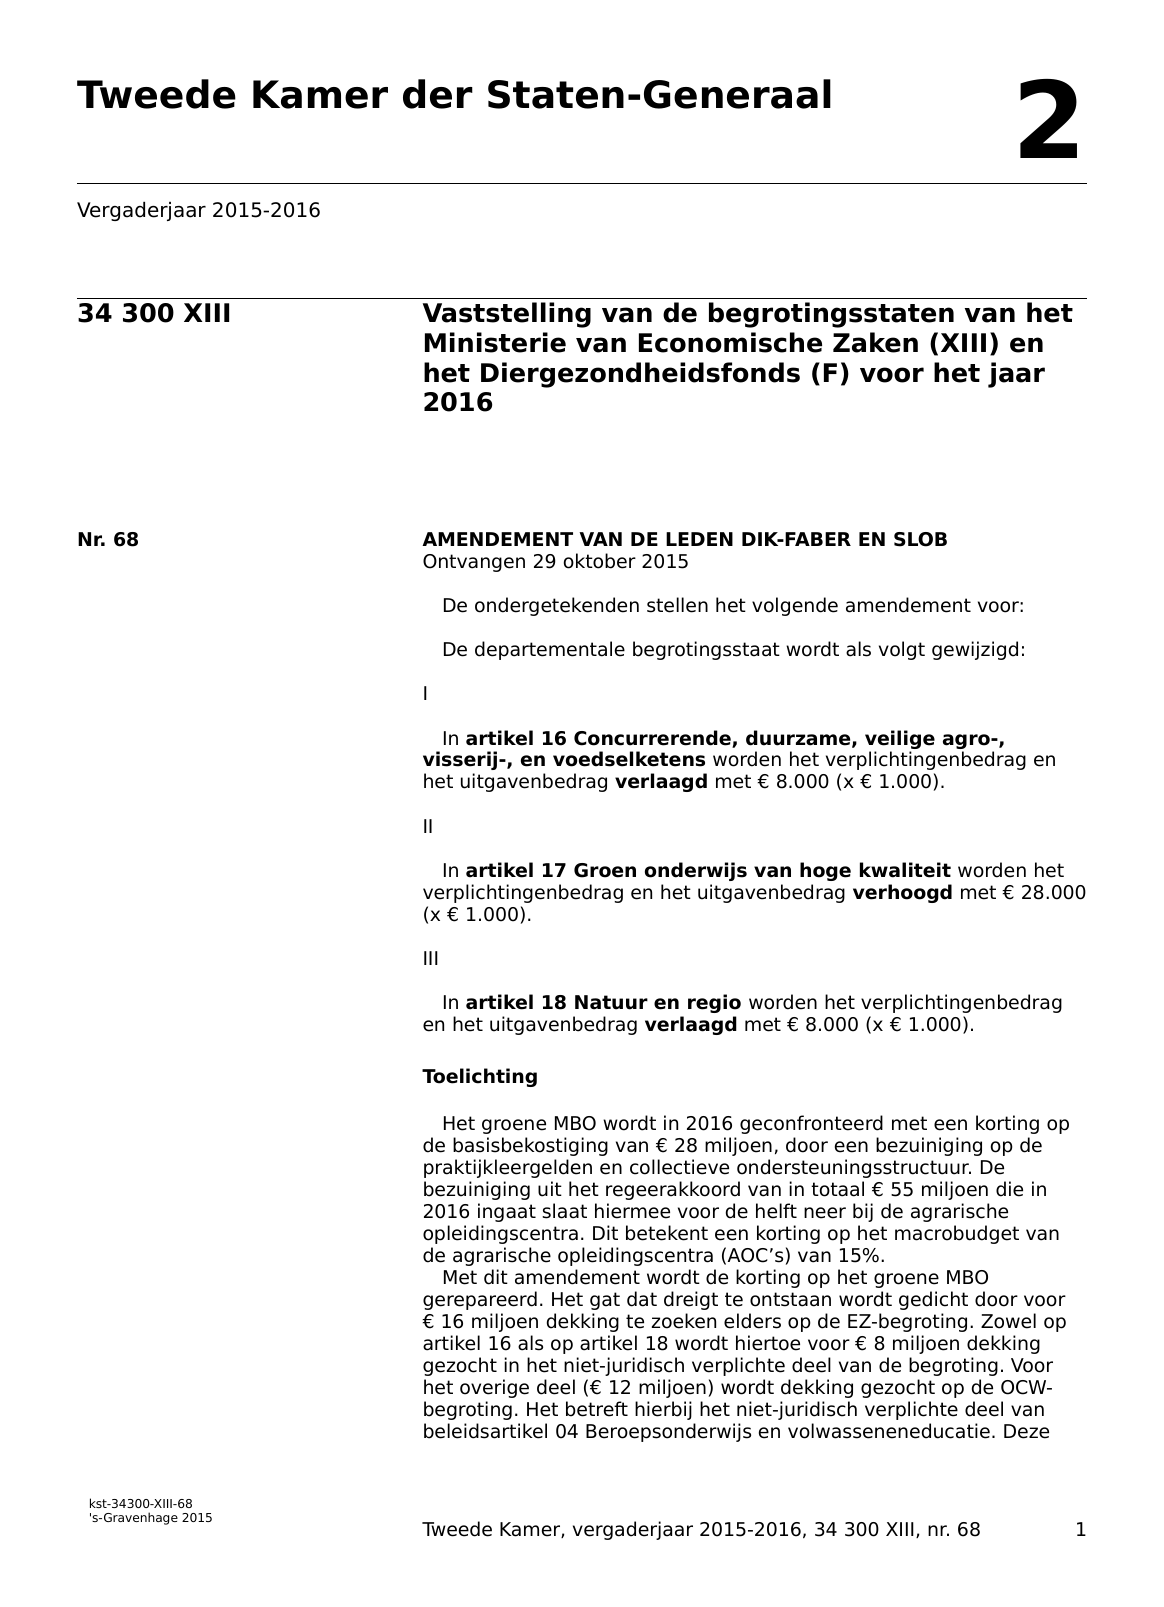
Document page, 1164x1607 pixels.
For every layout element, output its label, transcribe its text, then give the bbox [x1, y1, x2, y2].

text Ontvangen 29 oktober 2015 [422, 551, 1087, 573]
subtitle Nr. 68 AMENDEMENT VAN DE LEDEN DIK-FABER EN SLOB [77, 529, 1087, 551]
subtitle 34 300 XIII Vaststelling van de begrotingsstaten van het Ministerie van Economische Zaken (XIII) en het Diergezondheidsfonds (F) voor het jaar 2016 [77, 299, 1087, 418]
text 's-Gravenhage 2015 [88, 1511, 323, 1525]
text Met dit amendement wordt de korting op het groene MBO gerepareerd. Het gat dat dreigt te ontstaan wordt gedicht door voor € 16 miljoen dekking te zoeken elders op de EZ-begroting. Zowel op artikel 16 als op artikel 18 wordt hiertoe voor € 8 miljoen dekking gezocht in het niet-juridisch verplichte deel van de begroting. Voor het overige deel (€ 12 miljoen) wordt dekking gezocht op de OCW-begroting. Het betreft hierbij het niet-juridisch verplichte deel van beleidsartikel 04 Beroepsonderwijs en volwasseneneducatie. Deze [422, 1267, 1087, 1443]
table_header 2 [886, 59, 1087, 183]
text kst-34300-XIII-68 [88, 1497, 323, 1511]
text Het groene MBO wordt in 2016 geconfronteerd met een korting op de basisbekostiging van € 28 miljoen, door een bezuiniging op de praktijkleergelden en collectieve ondersteuningsstructuur. De bezuiniging uit het regeerakkoord van in totaal € 55 miljoen die in 2016 ingaat slaat hiermee voor de helft neer bij de agrarische opleidingscentra. Dit betekent een korting op het macrobudget van de agrarische opleidingscentra (AOC’s) van 15%. [422, 1113, 1087, 1267]
text II [422, 816, 1087, 837]
text In artikel 16 Concurrerende, duurzame, veilige agro-, visserij-, en voedselketens worden het verplichtingenbedrag en het uitgavenbedrag verlaagd met € 8.000 (x € 1.000). [422, 727, 1087, 793]
text I [422, 683, 1087, 705]
text In artikel 18 Natuur en regio worden het verplichtingenbedrag en het uitgavenbedrag verlaagd met € 8.000 (x € 1.000). [422, 992, 1087, 1036]
text De departementale begrotingsstaat wordt als volgt gewijzigd: [422, 639, 1087, 661]
text III [422, 948, 1087, 970]
table_cell Vergaderjaar 2015-2016 [77, 184, 1087, 298]
table_header Tweede Kamer der Staten-Generaal [77, 59, 886, 183]
subtitle Toelichting [422, 1066, 1087, 1088]
text De ondergetekenden stellen het volgende amendement voor: [422, 595, 1087, 617]
text In artikel 17 Groen onderwijs van hoge kwaliteit worden het verplichtingenbedrag en het uitgavenbedrag verhoogd met € 28.000 (x € 1.000). [422, 860, 1087, 926]
